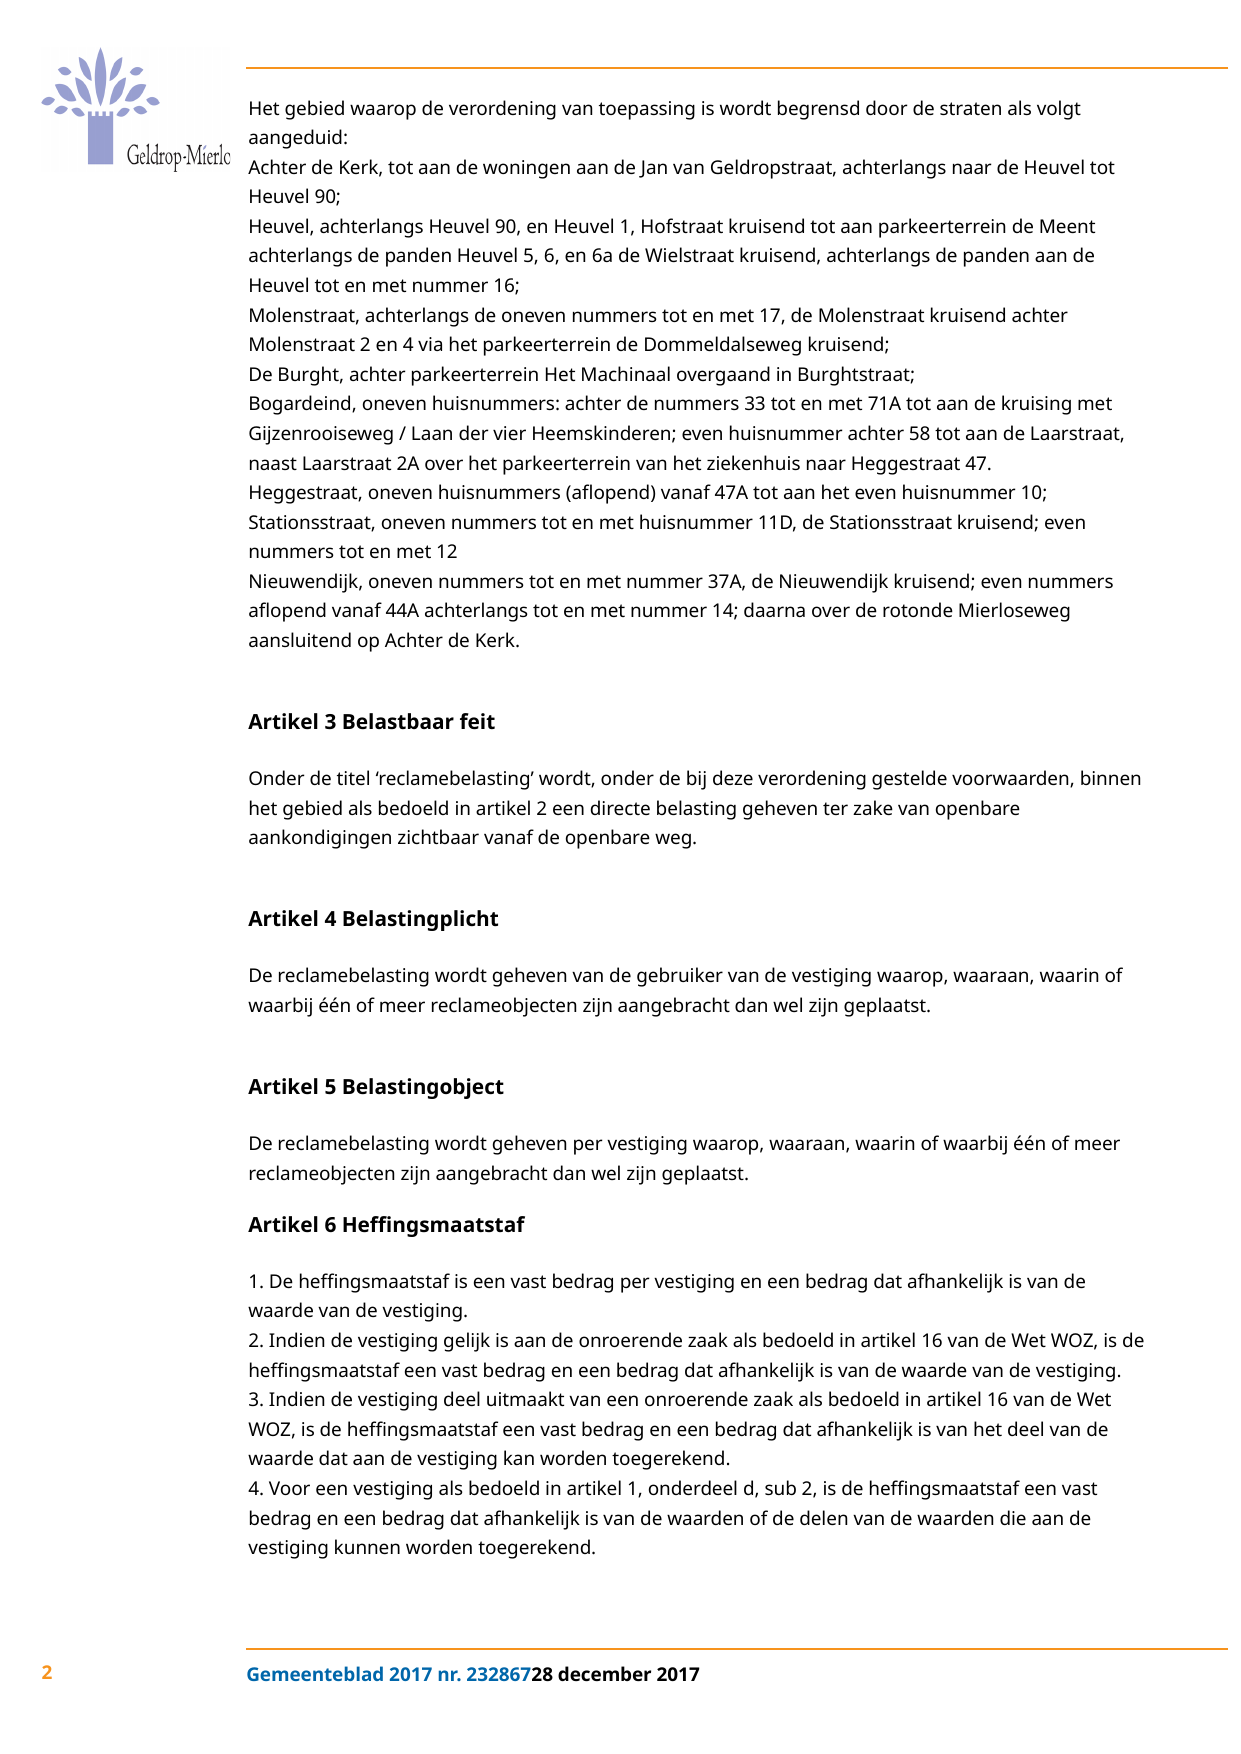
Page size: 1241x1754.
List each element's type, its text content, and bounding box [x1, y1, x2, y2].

text Bogardeind, oneven huisnummers: achter de nummers 33 tot en met 71A tot aan de kruising met Gijzenrooiseweg / Laan der vier Heemskinderen; even huisnummer achter 58 tot aan de Laarstraat, naast Laarstraat 2A over het parkeerterrein van het ziekenhuis naar Heggestraat 47. [248, 391, 1152, 476]
text De Burght, achter parkeerterrein Het Machinaal overgaand in Burghtstraat; [248, 361, 1152, 387]
text Artikel 3 Belastbaar feit [248, 707, 1152, 736]
text Achter de Kerk, tot aan de woningen aan de Jan van Geldropstraat, achterlangs naar de Heuvel tot Heuvel 90; [248, 154, 1152, 209]
text 2. Indien de vestiging gelijk is aan de onroerende zaak als bedoeld in artikel 16 van de Wet WOZ, is de heffingsmaatstaf een vast bedrag en een bedrag dat afhankelijk is van de waarde van de vestiging. [248, 1327, 1152, 1383]
text Het gebied waarop de verordening van toepassing is wordt begrensd door de straten als volgt aangeduid: [248, 95, 1152, 150]
text De reclamebelasting wordt geheven van de gebruiker van de vestiging waarop, waaraan, waarin of waarbij één of meer reclameobjecten zijn aangebracht dan wel zijn geplaatst. [248, 962, 1152, 1018]
text Artikel 6 Heffingsmaatstaf [248, 1210, 1152, 1238]
text De reclamebelasting wordt geheven per vestiging waarop, waaraan, waarin of waarbij één of meer reclameobjecten zijn aangebracht dan wel zijn geplaatst. [248, 1130, 1152, 1185]
text 3. Indien de vestiging deel uitmaakt van een onroerende zaak als bedoeld in artikel 16 van de Wet WOZ, is de heffingsmaatstaf een vast bedrag en een bedrag dat afhankelijk is van het deel van de waarde dat aan de vestiging kan worden toegerekend. [248, 1386, 1152, 1471]
text Onder de titel ‘reclamebelasting’ wordt, onder de bij deze verordening gestelde voorwaarden, binnen het gebied als bedoeld in artikel 2 een directe belasting geheven ter zake van openbare aankondigingen zichtbaar vanaf de openbare weg. [248, 765, 1152, 850]
text 1. De heffingsmaatstaf is een vast bedrag per vestiging en een bedrag dat afhankelijk is van de waarde van de vestiging. [248, 1268, 1152, 1323]
picture [41, 47, 231, 172]
text Molenstraat, achterlangs de oneven nummers tot en met 17, de Molenstraat kruisend achter Molenstraat 2 en 4 via het parkeerterrein de Dommeldalseweg kruisend; [248, 302, 1152, 357]
text Nieuwendijk, oneven nummers tot en met nummer 37A, de Nieuwendijk kruisend; even nummers aflopend vanaf 44A achterlangs tot en met nummer 14; daarna over de rotonde Mierloseweg aansluitend op Achter de Kerk. [248, 568, 1152, 653]
text Heggestraat, oneven huisnummers (aflopend) vanaf 47A tot aan het even huisnummer 10; [248, 479, 1152, 505]
text Stationsstraat, oneven nummers tot en met huisnummer 11D, de Stationsstraat kruisend; even nummers tot en met 12 [248, 509, 1152, 564]
text Artikel 4 Belastingplicht [248, 904, 1152, 933]
text Artikel 5 Belastingobject [248, 1072, 1152, 1101]
text 4. Voor een vestiging als bedoeld in artikel 1, onderdeel d, sub 2, is de heffingsmaatstaf een vast bedrag en een bedrag dat afhankelijk is van de waarden of de delen van de waarden die aan de vestiging kunnen worden toegerekend. [248, 1475, 1152, 1560]
text Heuvel, achterlangs Heuvel 90, en Heuvel 1, Hofstraat kruisend tot aan parkeerterrein de Meent achterlangs de panden Heuvel 5, 6, en 6a de Wielstraat kruisend, achterlangs de panden aan de Heuvel tot en met nummer 16; [248, 213, 1152, 298]
